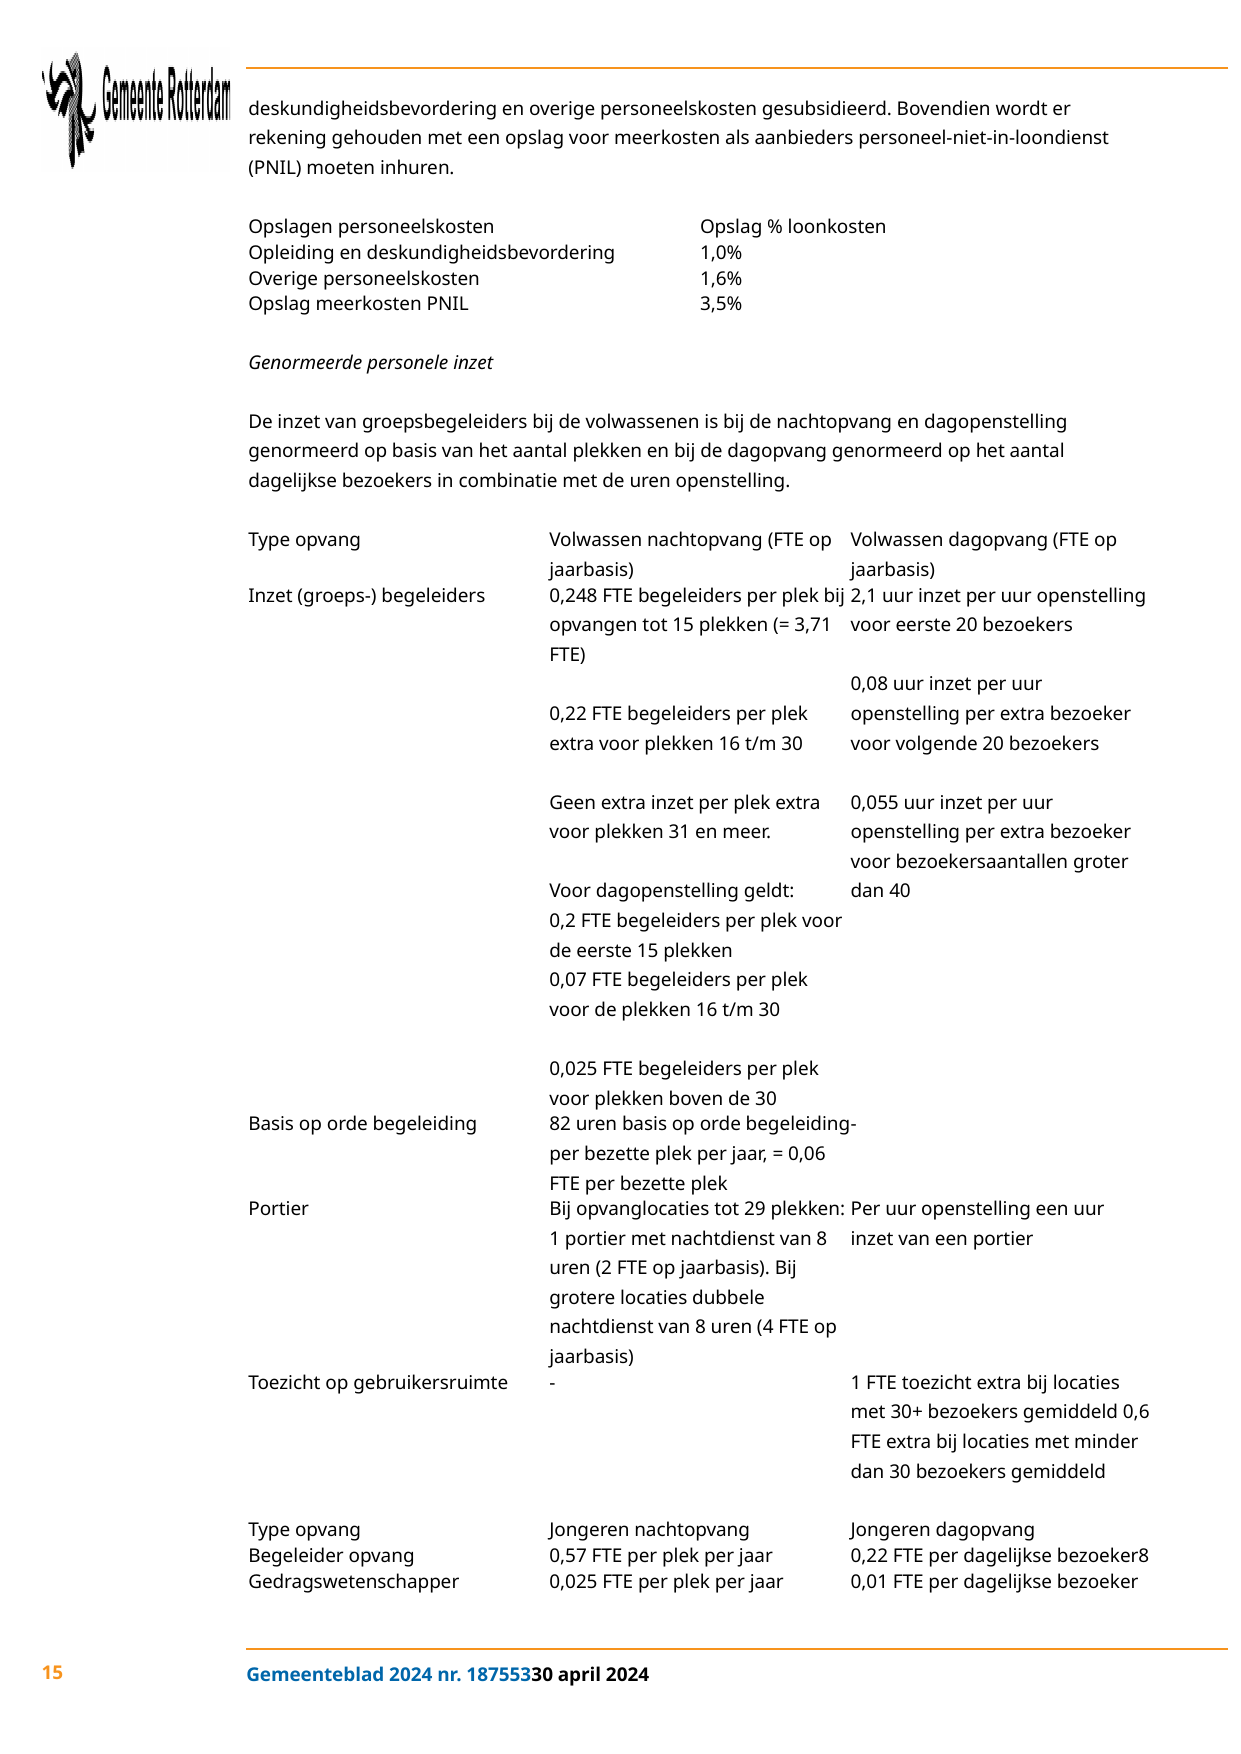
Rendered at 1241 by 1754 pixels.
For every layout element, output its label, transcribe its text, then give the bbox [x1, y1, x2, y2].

table_cell Portier [248, 1195, 549, 1369]
table_header Volwassen nachtopvang (FTE op jaarbasis) [549, 527, 850, 582]
table_cell Bij opvanglocaties tot 29 plekken: 1 portier met nachtdienst van 8 uren (2 FTE op jaarbasis). Bij grotere locaties dubbele nachtdienst van 8 uren (4 FTE op jaarbasis) [549, 1195, 850, 1369]
table_cell Gedragswetenschapper [248, 1568, 549, 1594]
table_cell 0,57 FTE per plek per jaar [549, 1542, 850, 1568]
table_cell 0,248 FTE begeleiders per plek bij opvangen tot 15 plekken (= 3,71 FTE) 0,22 FTE begeleiders per plek extra voor plekken 16 t/m 30 Geen extra inzet per plek extra voor plekken 31 en meer. Voor dagopenstelling geldt: 0,2 FTE begeleiders per plek voor de eerste 15 plekken 0,07 FTE begeleiders per plek voor de plekken 16 t/m 30 0,025 FTE begeleiders per plek voor plekken boven de 30 [549, 582, 850, 1111]
table_cell 2,1 uur inzet per uur openstelling voor eerste 20 bezoekers 0,08 uur inzet per uur openstelling per extra bezoeker voor volgende 20 bezoekers 0,055 uur inzet per uur openstelling per extra bezoeker voor bezoekersaantallen groter dan 40 [850, 582, 1152, 1111]
text Genormeerde personele inzet [248, 349, 1152, 375]
table_cell 1,6% [700, 265, 1152, 290]
table_header Jongeren nachtopvang [549, 1516, 850, 1542]
table_cell Per uur openstelling een uur inzet van een portier [850, 1195, 1152, 1369]
table_cell Opleiding en deskundigheidsbevordering [248, 239, 700, 265]
table_cell 0,025 FTE per plek per jaar [549, 1568, 850, 1594]
picture [41, 47, 231, 172]
table_header Opslagen personeelskosten [248, 213, 700, 239]
table_cell 3,5% [700, 290, 1152, 316]
table_cell 1 FTE toezicht extra bij locaties met 30+ bezoekers gemiddeld 0,6 FTE extra bij locaties met minder dan 30 bezoekers gemiddeld [850, 1369, 1152, 1483]
table_cell - [549, 1369, 850, 1483]
table_cell Toezicht op gebruikersruimte [248, 1369, 549, 1483]
table_cell Overige personeelskosten [248, 265, 700, 290]
table_cell 0,01 FTE per dagelijkse bezoeker [850, 1568, 1152, 1594]
table_cell 1,0% [700, 239, 1152, 265]
table_cell Begeleider opvang [248, 1542, 549, 1568]
table_header Type opvang [248, 527, 549, 582]
table_cell Basis op orde begeleiding [248, 1111, 549, 1195]
table_cell 0,22 FTE per dagelijkse bezoeker8 [850, 1542, 1152, 1568]
table_header Opslag % loonkosten [700, 213, 1152, 239]
table_cell 82 uren basis op orde begeleiding per bezette plek per jaar, = 0,06 FTE per bezette plek [549, 1111, 850, 1195]
text deskundigheidsbevordering en overige personeelskosten gesubsidieerd. Bovendien wordt er rekening gehouden met een opslag voor meerkosten als aanbieders personeel-niet-in-loondienst (PNIL) moeten inhuren. [248, 95, 1152, 180]
table_cell Inzet (groeps-) begeleiders [248, 582, 549, 1111]
table_header Volwassen dagopvang (FTE op jaarbasis) [850, 527, 1152, 582]
table_cell Opslag meerkosten PNIL [248, 290, 700, 316]
table_header Jongeren dagopvang [850, 1516, 1152, 1542]
table_header Type opvang [248, 1516, 549, 1542]
table_cell - [850, 1111, 1152, 1195]
text De inzet van groepsbegeleiders bij de volwassenen is bij de nachtopvang en dagopenstelling genormeerd op basis van het aantal plekken en bij de dagopvang genormeerd op het aantal dagelijkse bezoekers in combinatie met de uren openstelling. [248, 408, 1152, 493]
